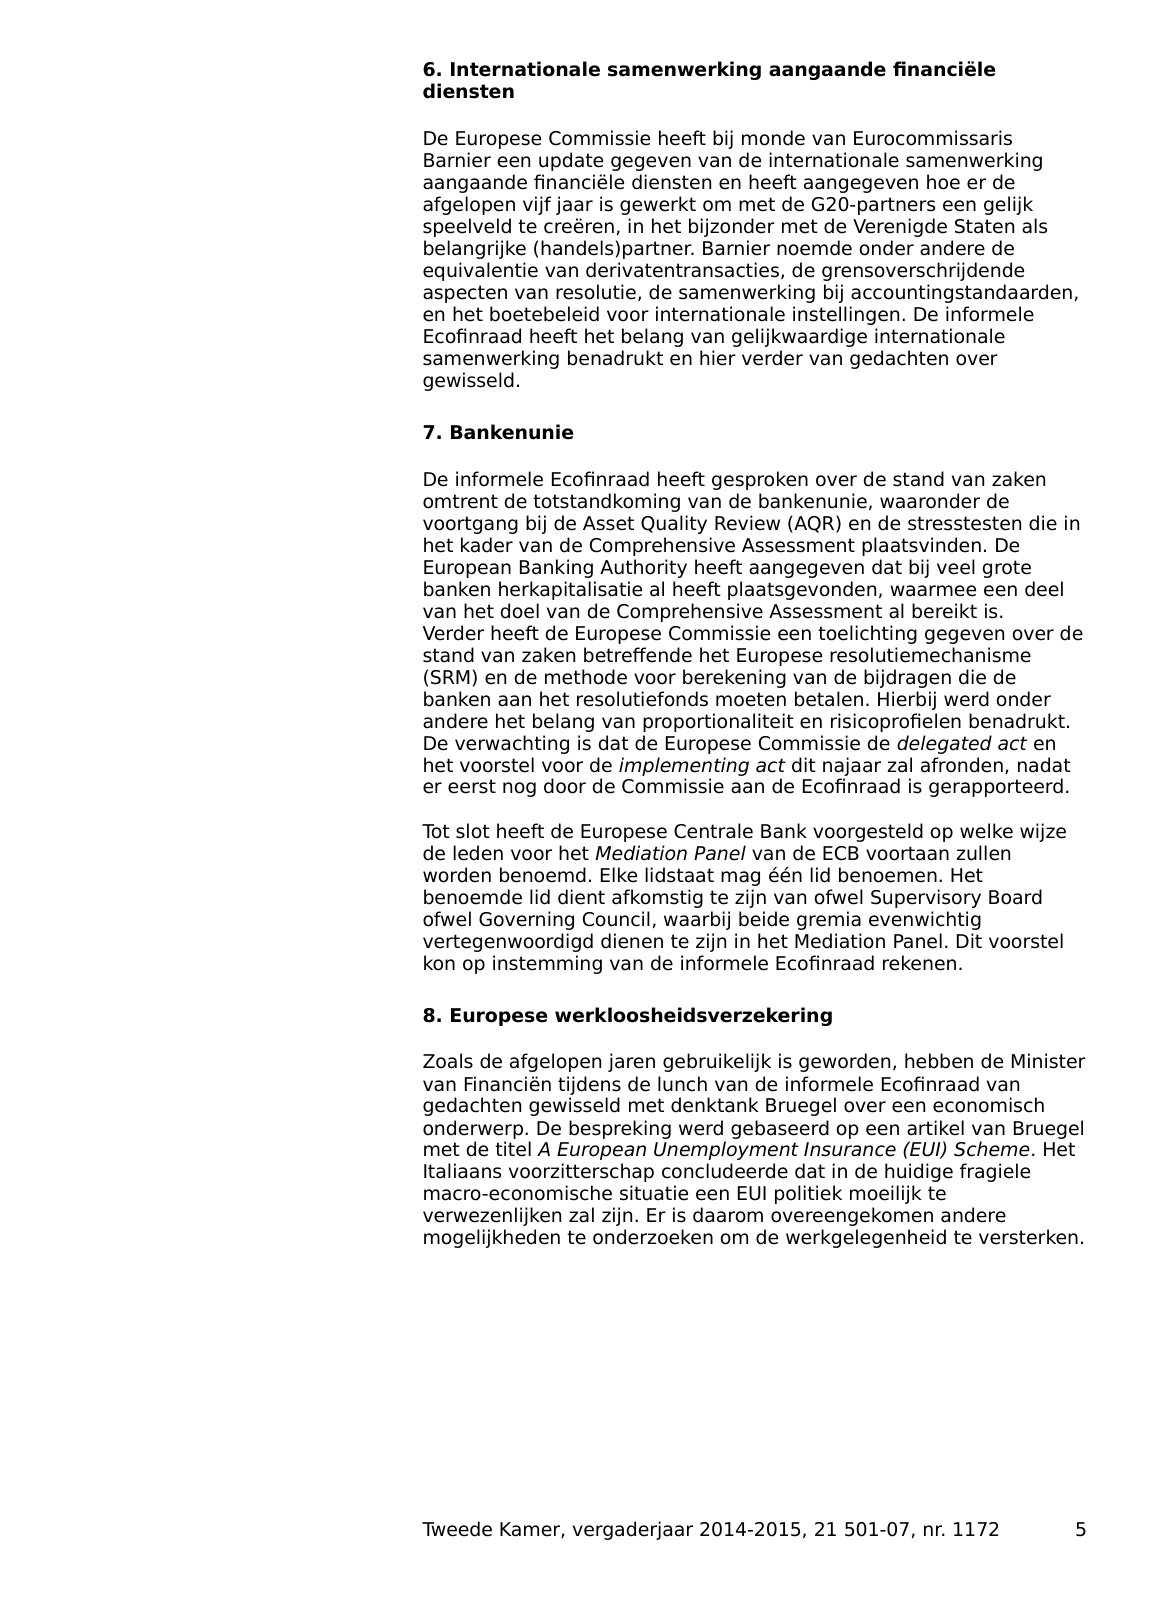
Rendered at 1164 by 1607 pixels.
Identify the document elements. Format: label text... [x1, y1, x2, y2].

subtitle 7. Bankenunie [422, 422, 1087, 444]
text Zoals de afgelopen jaren gebruikelijk is geworden, hebben de Minister van Financiën tijdens de lunch van de informele Ecofinraad van gedachten gewisseld met denktank Bruegel over een economisch onderwerp. De bespreking werd gebaseerd op een artikel van Bruegel met de titel A European Unemployment Insurance (EUI) Scheme. Het Italiaans voorzitterschap concludeerde dat in de huidige fragiele macro-economische situatie een EUI politiek moeilijk te verwezenlijken zal zijn. Er is daarom overeengekomen andere mogelijkheden te onderzoeken om de werkgelegenheid te versterken. [422, 1051, 1087, 1249]
text Verder heeft de Europese Commissie een toelichting gegeven over de stand van zaken betreffende het Europese resolutiemechanisme (SRM) en de methode voor berekening van de bijdragen die de banken aan het resolutiefonds moeten betalen. Hierbij werd onder andere het belang van proportionaliteit en risicoprofielen benadrukt. De verwachting is dat de Europese Commissie de delegated act en het voorstel voor de implementing act dit najaar zal afronden, nadat er eerst nog door de Commissie aan de Ecofinraad is gerapporteerd. [422, 623, 1087, 798]
text De informele Ecofinraad heeft gesproken over de stand van zaken omtrent de totstandkoming van de bankenunie, waaronder de voortgang bij de Asset Quality Review (AQR) en de stresstesten die in het kader van de Comprehensive Assessment plaatsvinden. De European Banking Authority heeft aangegeven dat bij veel grote banken herkapitalisatie al heeft plaatsgevonden, waarmee een deel van het doel van de Comprehensive Assessment al bereikt is. [422, 469, 1087, 623]
text Tot slot heeft de Europese Centrale Bank voorgesteld op welke wijze de leden voor het Mediation Panel van de ECB voortaan zullen worden benoemd. Elke lidstaat mag één lid benoemen. Het benoemde lid dient afkomstig te zijn van ofwel Supervisory Board ofwel Governing Council, waarbij beide gremia evenwichtig vertegenwoordigd dienen te zijn in het Mediation Panel. Dit voorstel kon op instemming van de informele Ecofinraad rekenen. [422, 821, 1087, 974]
subtitle 8. Europese werkloosheidsverzekering [422, 1004, 1087, 1026]
text De Europese Commissie heeft bij monde van Eurocommissaris Barnier een update gegeven van de internationale samenwerking aangaande financiële diensten en heeft aangegeven hoe er de afgelopen vijf jaar is gewerkt om met de G20-partners een gelijk speelveld te creëren, in het bijzonder met de Verenigde Staten als belangrijke (handels)partner. Barnier noemde onder andere de equivalentie van derivatentransacties, de grensoverschrijdende aspecten van resolutie, de samenwerking bij accountingstandaarden, en het boetebeleid voor internationale instellingen. De informele Ecofinraad heeft het belang van gelijkwaardige internationale samenwerking benadrukt en hier verder van gedachten over gewisseld. [422, 128, 1087, 392]
subtitle 6. Internationale samenwerking aangaande financiële diensten [422, 59, 1087, 103]
